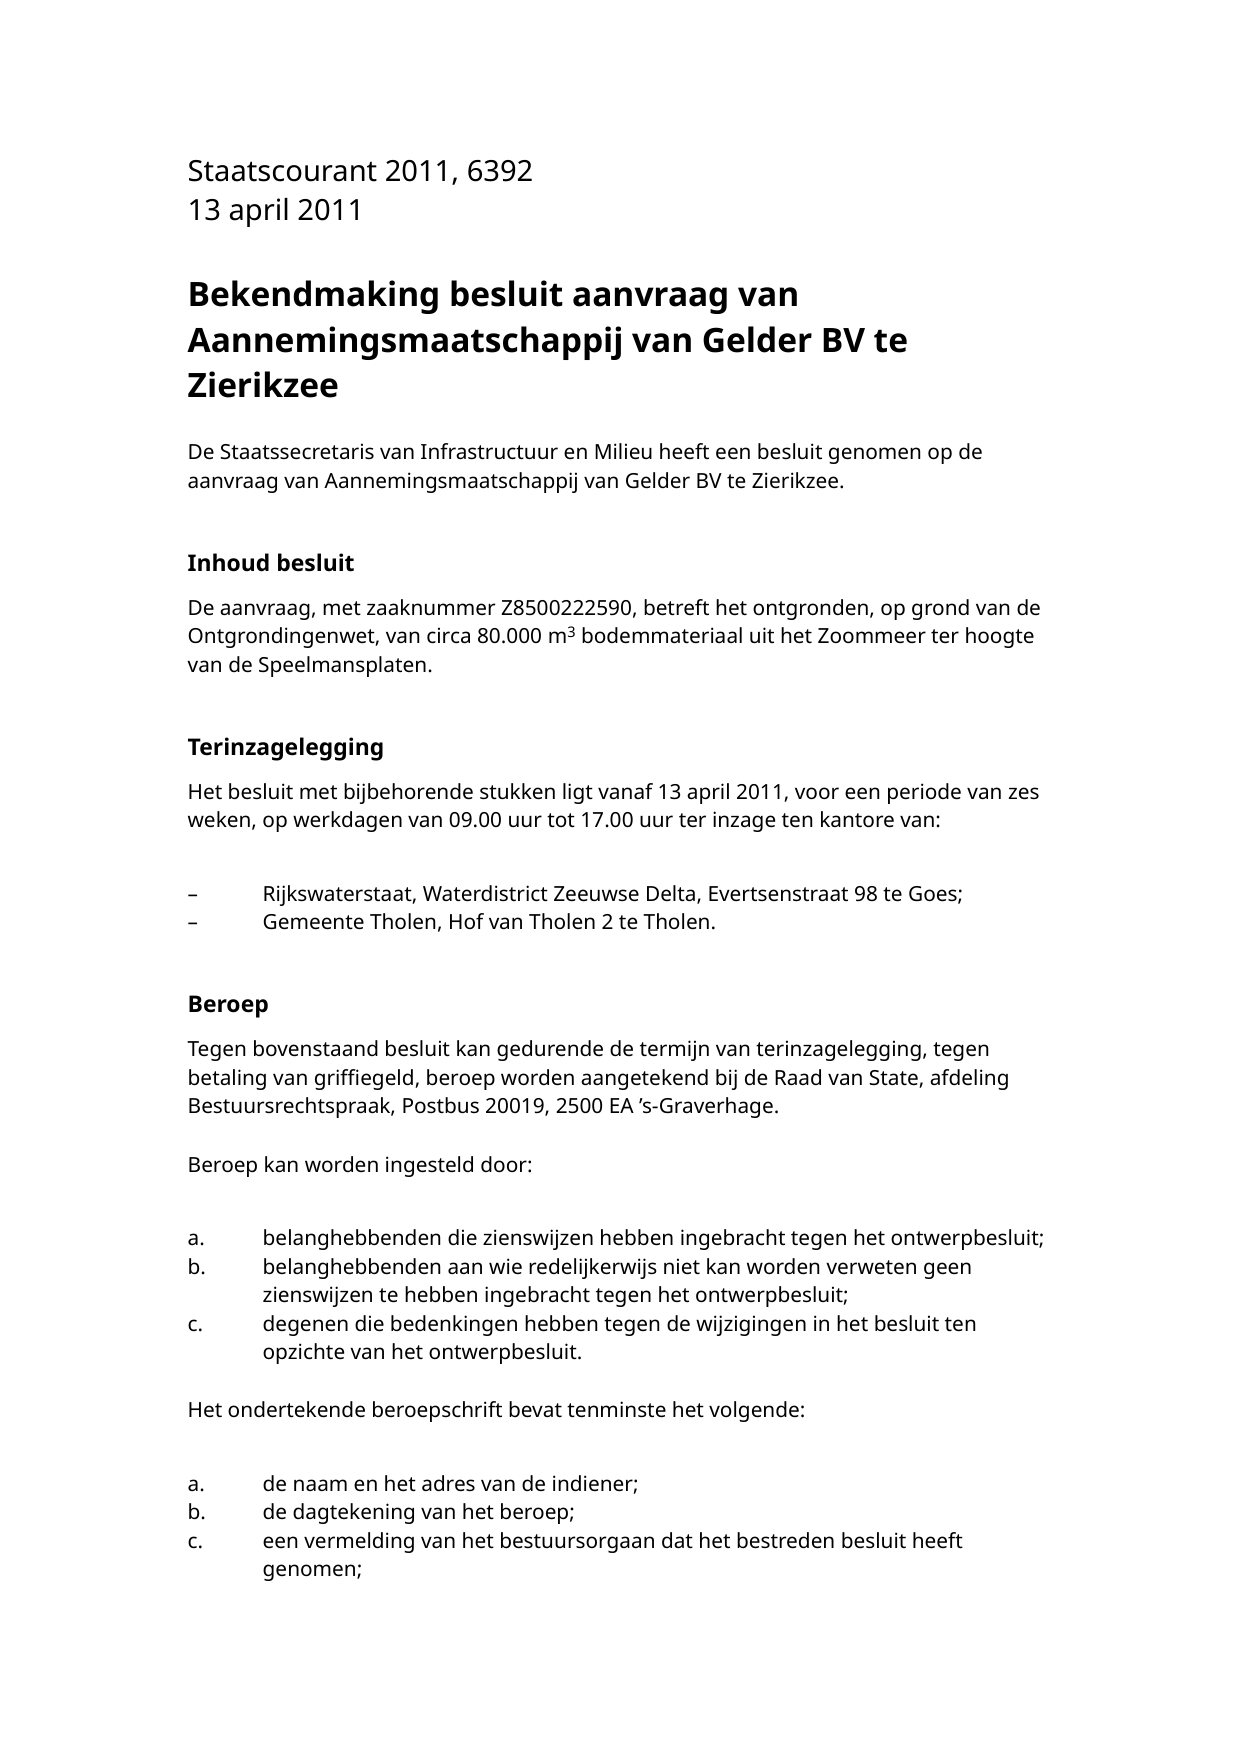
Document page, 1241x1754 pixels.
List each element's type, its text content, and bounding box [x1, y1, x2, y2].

text Staatscourant 2011, 6392 [187, 150, 1053, 190]
subtitle Beroep [187, 988, 1053, 1019]
list Rijkswaterstaat, Waterdistrict Zeeuwse Delta, Evertsenstraat 98 te Goes; [187, 879, 1053, 907]
list de naam en het adres van de indiener; [187, 1469, 1053, 1497]
text Het ondertekende beroepschrift bevat tenminste het volgende: [187, 1396, 1053, 1424]
list de dagtekening van het beroep; [187, 1497, 1053, 1526]
subtitle Inhoud besluit [187, 547, 1053, 578]
text 13 april 2011 [187, 190, 1053, 229]
text De aanvraag, met zaaknummer Z8500222590, betreft het ontgronden, op grond van de Ontgrondingenwet, van circa 80.000 m3 bodemmateriaal uit het Zoommeer ter hoogte van de Speelmansplaten. [187, 593, 1053, 678]
text Het besluit met bijbehorende stukken ligt vanaf 13 april 2011, voor een periode van zes weken, op werkdagen van 09.00 uur tot 17.00 uur ter inzage ten kantore van: [187, 777, 1053, 834]
text Beroep kan worden ingesteld door: [187, 1150, 1053, 1178]
subtitle Terinzagelegging [187, 731, 1053, 762]
list belanghebbenden aan wie redelijkerwijs niet kan worden verweten geen zienswijzen te hebben ingebracht tegen het ontwerpbesluit; [187, 1252, 1053, 1309]
list belanghebbenden die zienswijzen hebben ingebracht tegen het ontwerpbesluit; [187, 1223, 1053, 1252]
list degenen die bedenkingen hebben tegen de wijzigingen in het besluit ten opzichte van het ontwerpbesluit. [187, 1309, 1053, 1366]
list een vermelding van het bestuursorgaan dat het bestreden besluit heeft genomen; [187, 1526, 1053, 1583]
subtitle Bekendmaking besluit aanvraag van Aannemingsmaatschappij van Gelder BV te Zierikzee [187, 271, 1053, 407]
list Gemeente Tholen, Hof van Tholen 2 te Tholen. [187, 907, 1053, 936]
text De Staatssecretaris van Infrastructuur en Milieu heeft een besluit genomen op de aanvraag van Aannemingsmaatschappij van Gelder BV te Zierikzee. [187, 437, 1053, 494]
text Tegen bovenstaand besluit kan gedurende de termijn van terinzagelegging, tegen betaling van griffiegeld, beroep worden aangetekend bij de Raad van State, afdeling Bestuursrechtspraak, Postbus 20019, 2500 EA ’s-Graverhage. [187, 1034, 1053, 1120]
